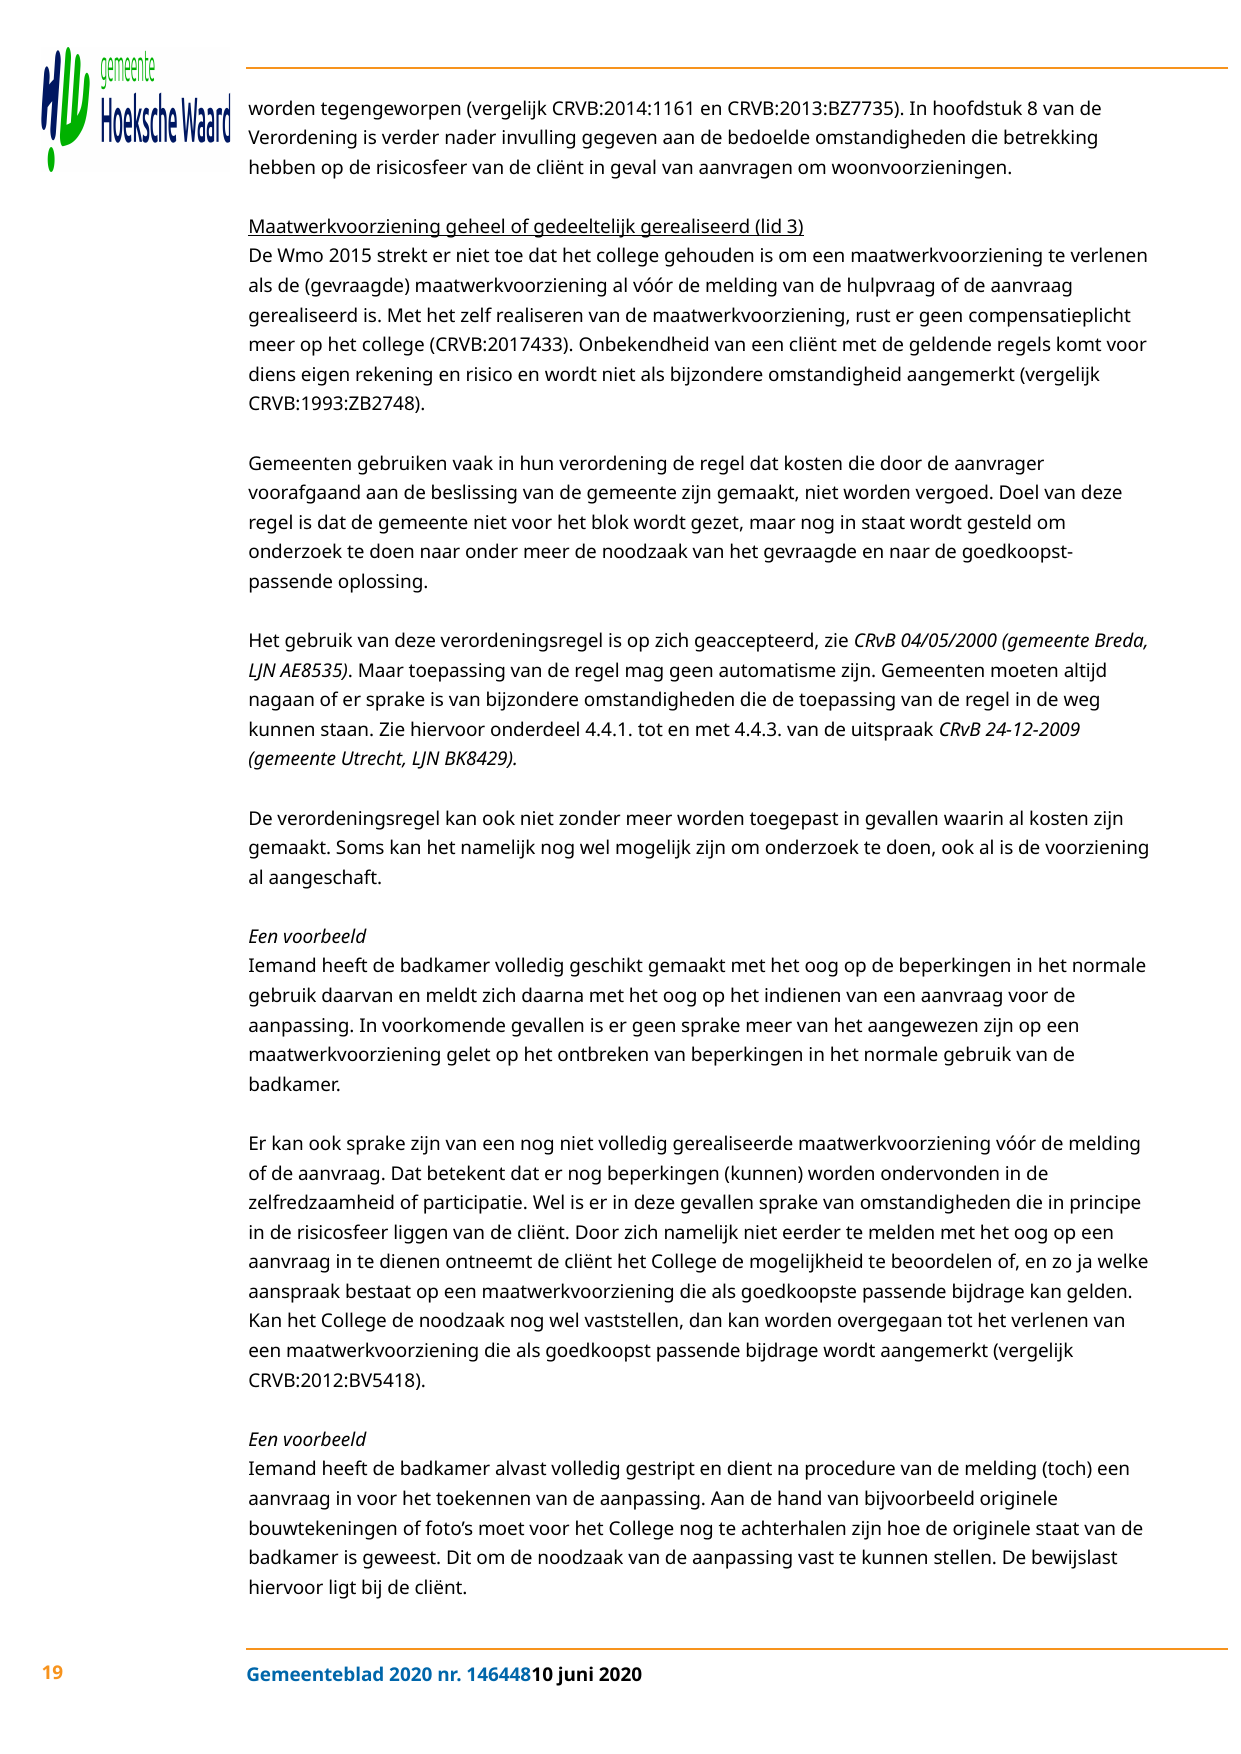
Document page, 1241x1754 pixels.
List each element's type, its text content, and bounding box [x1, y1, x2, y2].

text Het gebruik van deze verordeningsregel is op zich geaccepteerd, zie CRvB 04/05/2000 (gemeente Breda, LJN AE8535). Maar toepassing van de regel mag geen automatisme zijn. Gemeenten moeten altijd nagaan of er sprake is van bijzondere omstandigheden die de toepassing van de regel in de weg kunnen staan. Zie hiervoor onderdeel 4.4.1. tot en met 4.4.3. van de uitspraak CRvB 24-12-2009 (gemeente Utrecht, LJN BK8429). [248, 627, 1152, 771]
text De Wmo 2015 strekt er niet toe dat het college gehouden is om een maatwerkvoorziening te verlenen als de (gevraagde) maatwerkvoorziening al vóór de melding van de hulpvraag of de aanvraag gerealiseerd is. Met het zelf realiseren van de maatwerkvoorziening, rust er geen compensatieplicht meer op het college (CRVB:2017433). Onbekendheid van een cliënt met de geldende regels komt voor diens eigen rekening en risico en wordt niet als bijzondere omstandigheid aangemerkt (vergelijk CRVB:1993:ZB2748). [248, 243, 1152, 416]
text Er kan ook sprake zijn van een nog niet volledig gerealiseerde maatwerkvoorziening vóór de melding of de aanvraag. Dat betekent dat er nog beperkingen (kunnen) worden ondervonden in de zelfredzaamheid of participatie. Wel is er in deze gevallen sprake van omstandigheden die in principe in de risicosfeer liggen van de cliënt. Door zich namelijk niet eerder te melden met het oog op een aanvraag in te dienen ontneemt de cliënt het College de mogelijkheid te beoordelen of, en zo ja welke aanspraak bestaat op een maatwerkvoorziening die als goedkoopste passende bijdrage kan gelden. Kan het College de noodzaak nog wel vaststellen, dan kan worden overgegaan tot het verlenen van een maatwerkvoorziening die als goedkoopst passende bijdrage wordt aangemerkt (vergelijk CRVB:2012:BV5418). [248, 1130, 1152, 1393]
text Gemeenten gebruiken vaak in hun verordening de regel dat kosten die door de aanvrager voorafgaand aan de beslissing van de gemeente zijn gemaakt, niet worden vergoed. Doel van deze regel is dat de gemeente niet voor het blok wordt gezet, maar nog in staat wordt gesteld om onderzoek te doen naar onder meer de noodzaak van het gevraagde en naar de goedkoopst-passende oplossing. [248, 450, 1152, 594]
text Maatwerkvoorziening geheel of gedeeltelijk gerealiseerd (lid 3) [248, 213, 1152, 239]
text Iemand heeft de badkamer alvast volledig gestript en dient na procedure van de melding (toch) een aanvraag in voor het toekennen van de aanpassing. Aan de hand van bijvoorbeeld originele bouwtekeningen of foto’s moet voor het College nog te achterhalen zijn hoe de originele staat van de badkamer is geweest. Dit om de noodzaak van de aanpassing vast te kunnen stellen. De bewijslast hiervoor ligt bij de cliënt. [248, 1456, 1152, 1600]
text Een voorbeeld [248, 1426, 1152, 1452]
text De verordeningsregel kan ook niet zonder meer worden toegepast in gevallen waarin al kosten zijn gemaakt. Soms kan het namelijk nog wel mogelijk zijn om onderzoek te doen, ook al is de voorziening al aangeschaft. [248, 805, 1152, 890]
text worden tegengeworpen (vergelijk CRVB:2014:1161 en CRVB:2013:BZ7735). In hoofdstuk 8 van de Verordening is verder nader invulling gegeven aan de bedoelde omstandigheden die betrekking hebben op de risicosfeer van de cliënt in geval van aanvragen om woonvoorzieningen. [248, 95, 1152, 180]
text Iemand heeft de badkamer volledig geschikt gemaakt met het oog op de beperkingen in het normale gebruik daarvan en meldt zich daarna met het oog op het indienen van een aanvraag voor de aanpassing. In voorkomende gevallen is er geen sprake meer van het aangewezen zijn op een maatwerkvoorziening gelet op het ontbreken van beperkingen in het normale gebruik van de badkamer. [248, 953, 1152, 1097]
picture [41, 47, 231, 172]
text Een voorbeeld [248, 923, 1152, 949]
